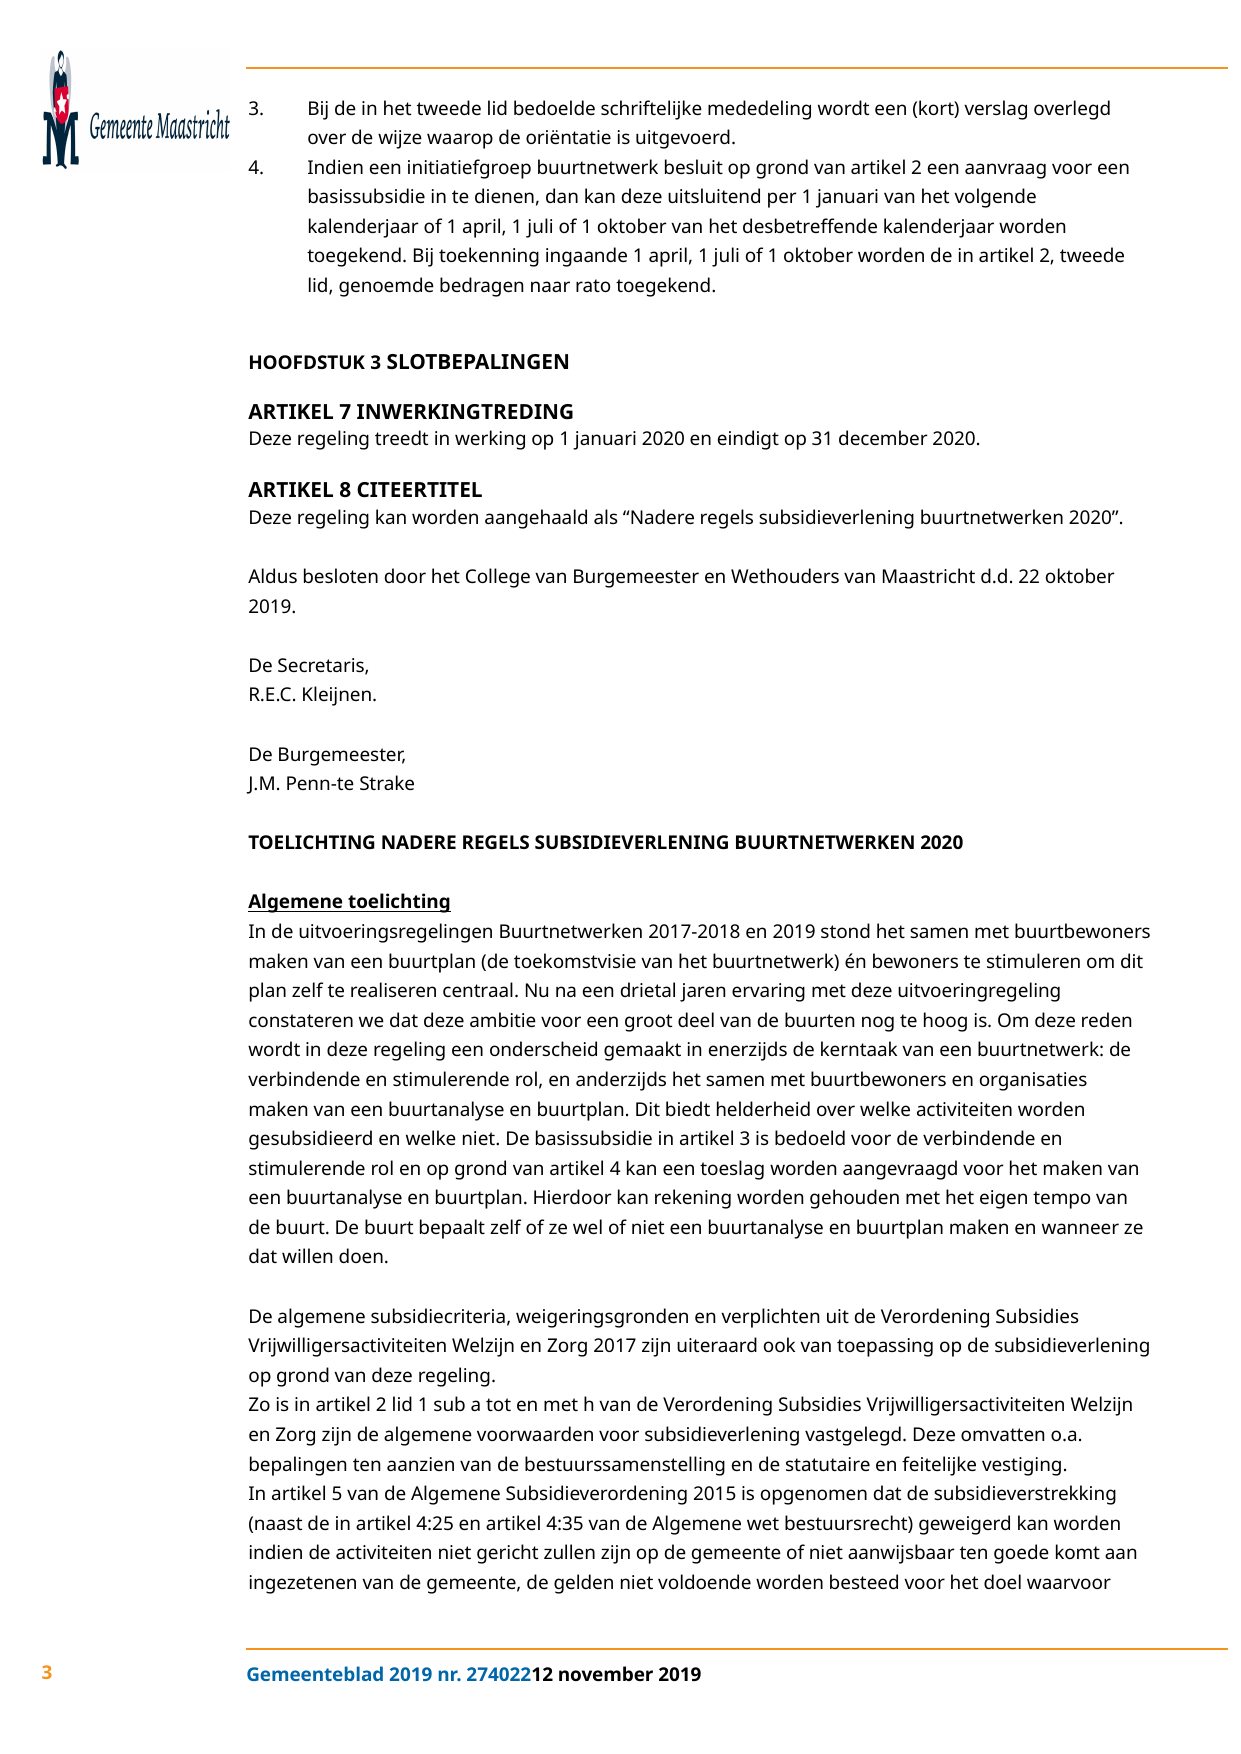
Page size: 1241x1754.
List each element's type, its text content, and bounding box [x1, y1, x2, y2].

text In de uitvoeringsregelingen Buurtnetwerken 2017-2018 en 2019 stond het samen met buurtbewoners maken van een buurtplan (de toekomstvisie van het buurtnetwerk) én bewoners te stimuleren om dit plan zelf te realiseren centraal. Nu na een drietal jaren ervaring met deze uitvoeringregeling constateren we dat deze ambitie voor een groot deel van de buurten nog te hoog is. Om deze reden wordt in deze regeling een onderscheid gemaakt in enerzijds de kerntaak van een buurtnetwerk: de verbindende en stimulerende rol, en anderzijds het samen met buurtbewoners en organisaties maken van een buurtanalyse en buurtplan. Dit biedt helderheid over welke activiteiten worden gesubsidieerd en welke niet. De basissubsidie in artikel 3 is bedoeld voor de verbindende en stimulerende rol en op grond van artikel 4 kan een toeslag worden aangevraagd voor het maken van een buurtanalyse en buurtplan. Hierdoor kan rekening worden gehouden met het eigen tempo van de buurt. De buurt bepaalt zelf of ze wel of niet een buurtanalyse en buurtplan maken en wanneer ze dat willen doen. [248, 918, 1152, 1269]
text R.E.C. Kleijnen. [248, 682, 1152, 707]
text De algemene subsidiecriteria, weigeringsgronden en verplichten uit de Verordening Subsidies Vrijwilligersactiviteiten Welzijn en Zorg 2017 zijn uiteraard ook van toepassing op de subsidieverlening op grond van deze regeling. [248, 1303, 1152, 1388]
text Deze regeling kan worden aangehaald als “Nadere regels subsidieverlening buurtnetwerken 2020”. [248, 504, 1152, 530]
text Aldus besloten door het College van Burgemeester en Wethouders van Maastricht d.d. 22 oktober 2019. [248, 563, 1152, 618]
text De Secretaris, [248, 652, 1152, 678]
text HOOFDSTUK 3 SLOTBEPALINGEN [248, 347, 1152, 376]
text J.M. Penn-te Strake [248, 770, 1152, 796]
text TOELICHTING NADERE REGELS SUBSIDIEVERLENING BUURTNETWERKEN 2020 [248, 829, 1152, 855]
text Deze regeling treedt in werking op 1 januari 2020 en eindigt op 31 december 2020. [248, 425, 1152, 451]
picture [41, 47, 231, 172]
text Zo is in artikel 2 lid 1 sub a tot en met h van de Verordening Subsidies Vrijwilligersactiviteiten Welzijn en Zorg zijn de algemene voorwaarden voor subsidieverlening vastgelegd. Deze omvatten o.a. bepalingen ten aanzien van de bestuurssamenstelling en de statutaire en feitelijke vestiging. [248, 1392, 1152, 1476]
list Indien een initiatiefgroep buurtnetwerk besluit op grond van artikel 2 een aanvraag voor een basissubsidie in te dienen, dan kan deze uitsluitend per 1 januari van het volgende kalenderjaar of 1 april, 1 juli of 1 oktober van het desbetreffende kalenderjaar worden toegekend. Bij toekenning ingaande 1 april, 1 juli of 1 oktober worden de in artikel 2, tweede lid, genoemde bedragen naar rato toegekend. [248, 154, 1152, 298]
text ARTIKEL 8 CITEERTITEL [248, 476, 1152, 504]
text De Burgemeester, [248, 741, 1152, 766]
text ARTIKEL 7 INWERKINGTREDING [248, 397, 1152, 425]
text Algemene toelichting [248, 889, 1152, 914]
list Bij de in het tweede lid bedoelde schriftelijke mededeling wordt een (kort) verslag overlegd over de wijze waarop de oriëntatie is uitgevoerd. [248, 95, 1152, 150]
text In artikel 5 van de Algemene Subsidieverordening 2015 is opgenomen dat de subsidieverstrekking (naast de in artikel 4:25 en artikel 4:35 van de Algemene wet bestuursrecht) geweigerd kan worden indien de activiteiten niet gericht zullen zijn op de gemeente of niet aanwijsbaar ten goede komt aan ingezetenen van de gemeente, de gelden niet voldoende worden besteed voor het doel waarvoor [248, 1480, 1152, 1595]
